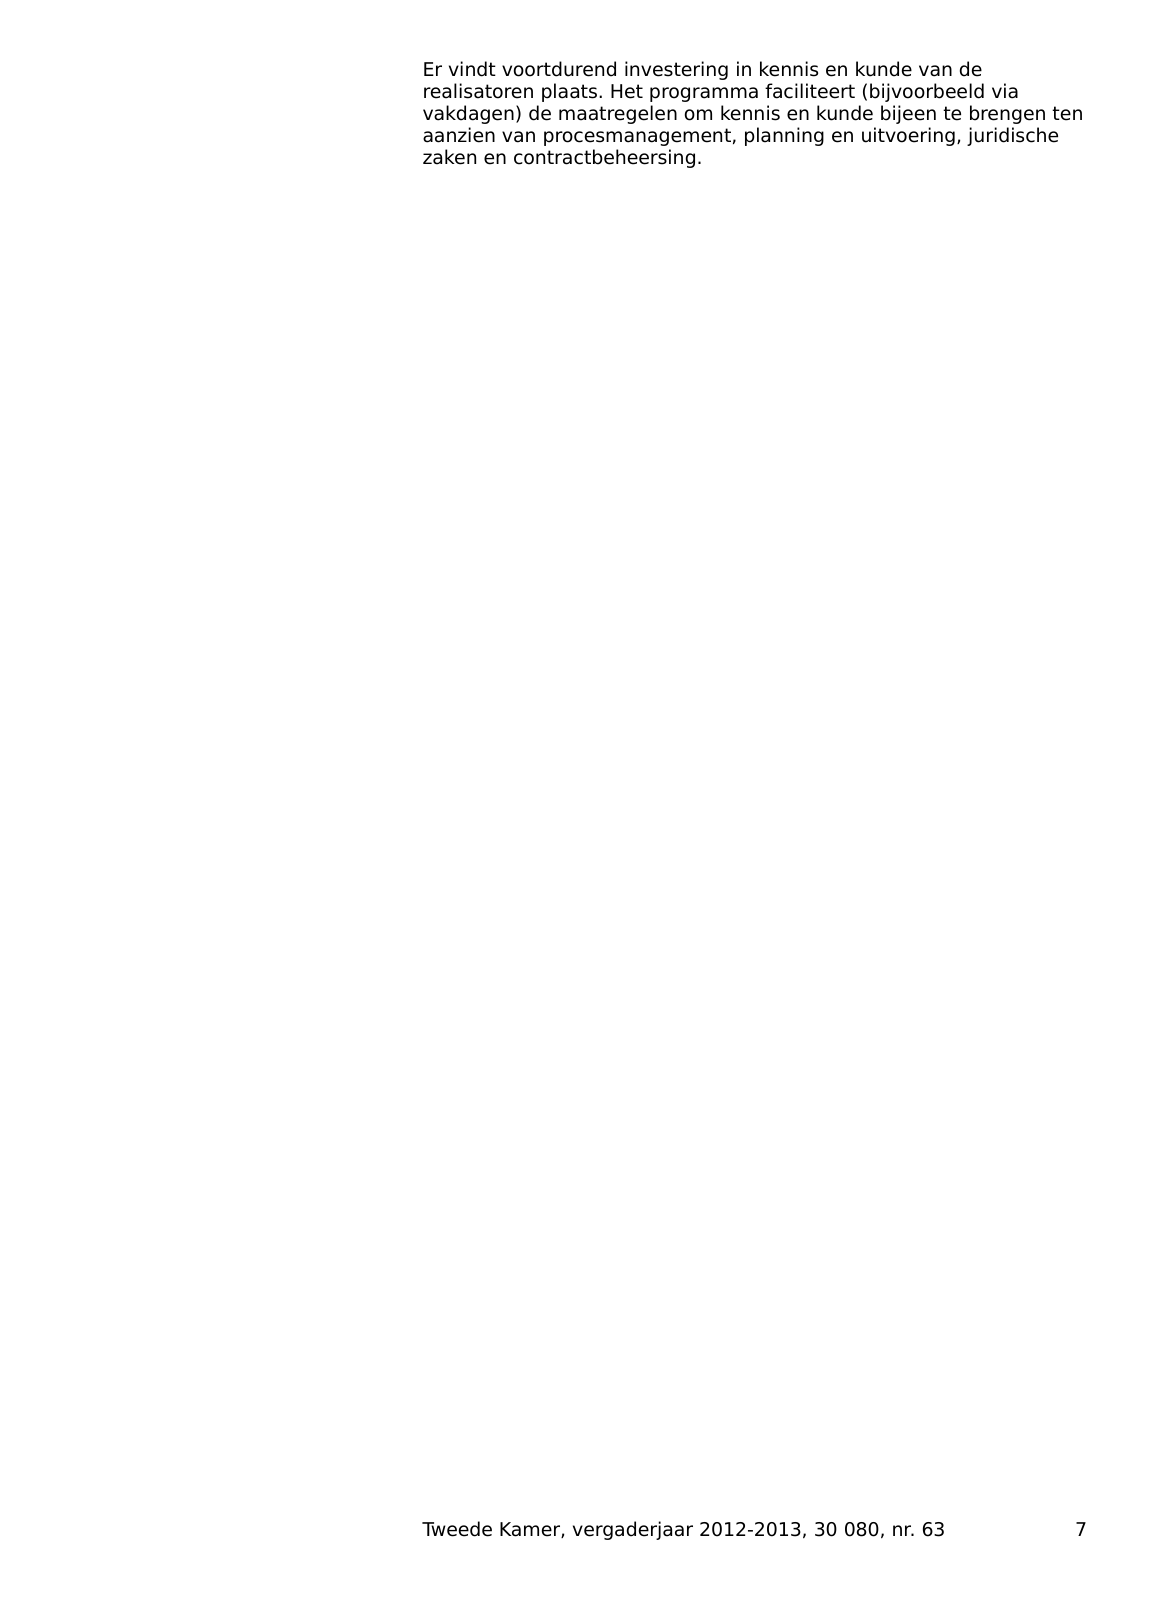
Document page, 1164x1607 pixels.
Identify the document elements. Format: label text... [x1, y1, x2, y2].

text Er vindt voortdurend investering in kennis en kunde van de realisatoren plaats. Het programma faciliteert (bijvoorbeeld via vakdagen) de maatregelen om kennis en kunde bijeen te brengen ten aanzien van procesmanagement, planning en uitvoering, juridische zaken en contractbeheersing. [422, 59, 1087, 169]
